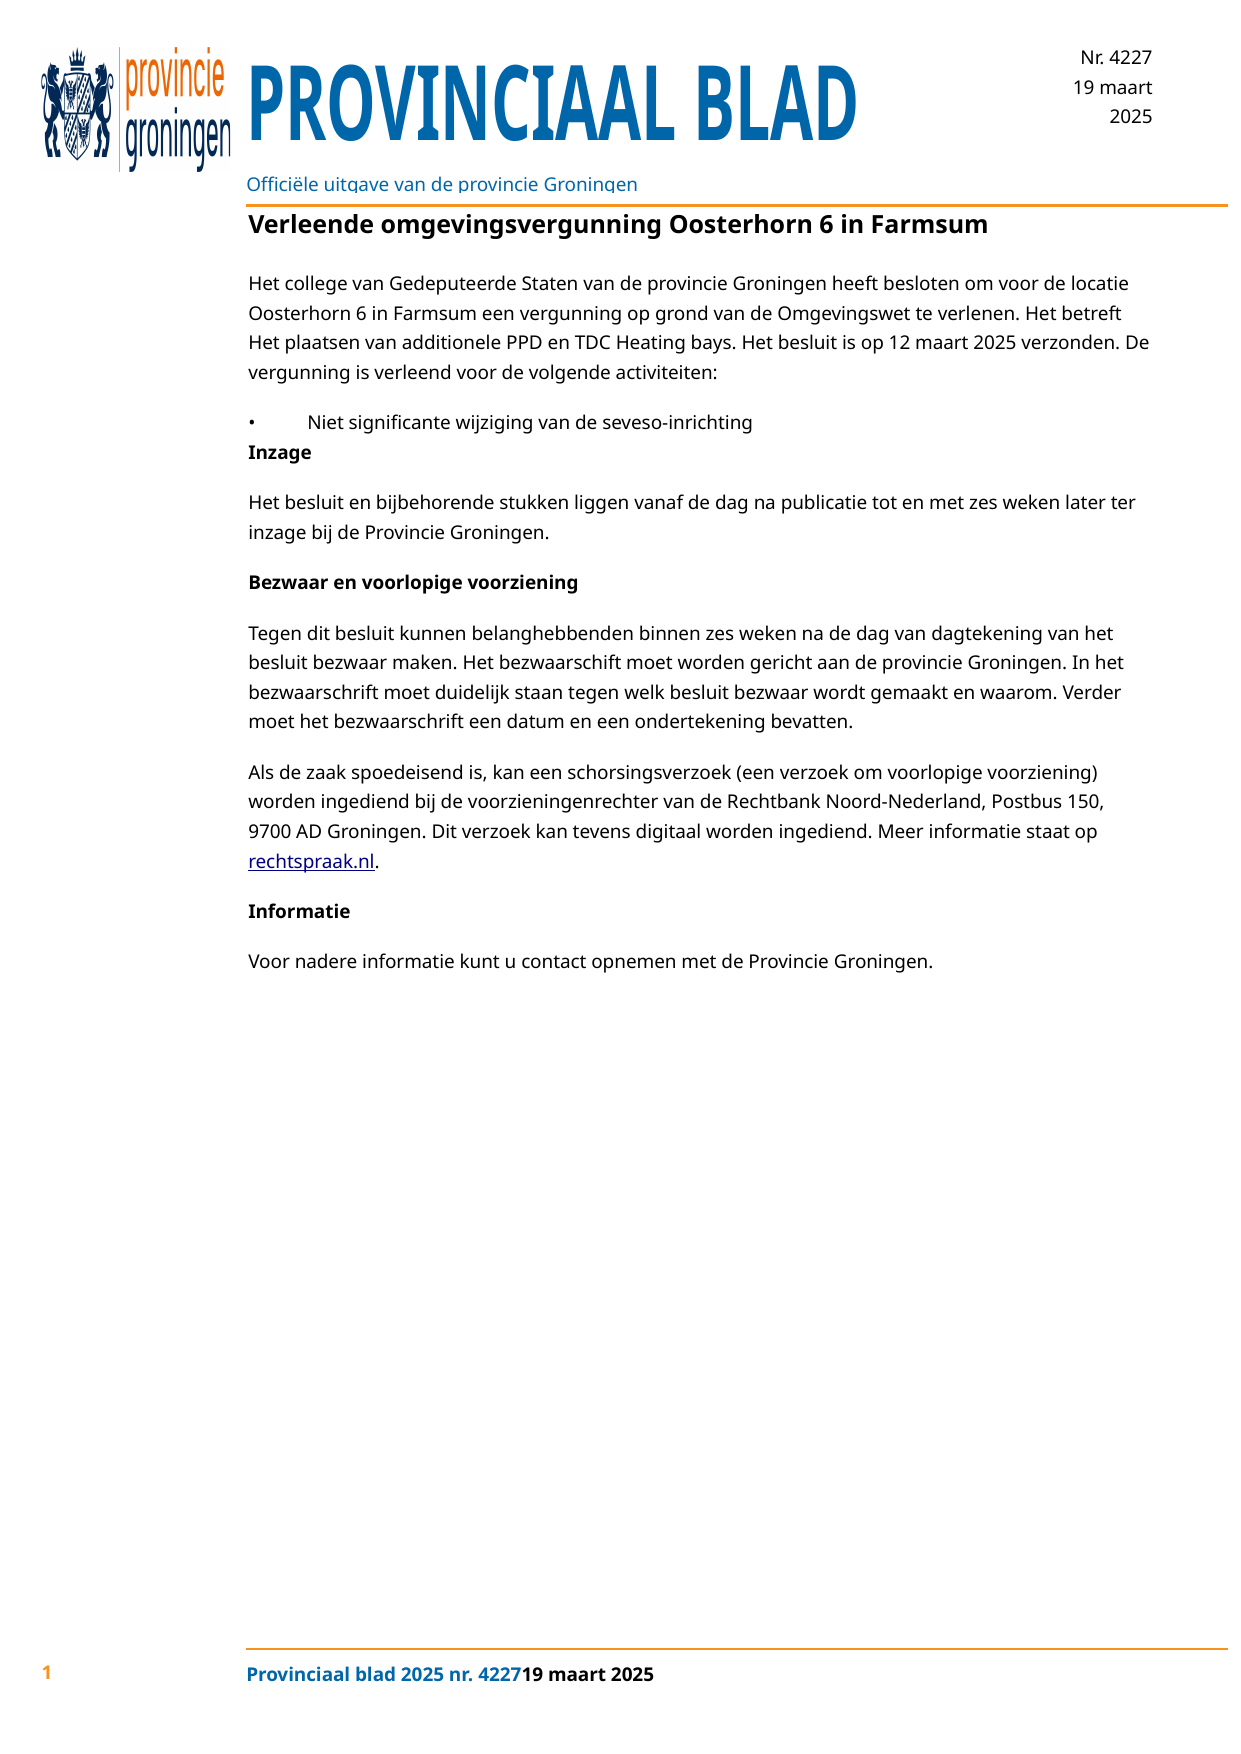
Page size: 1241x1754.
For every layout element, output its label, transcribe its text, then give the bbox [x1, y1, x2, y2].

text Informatie [248, 898, 1152, 924]
text Het besluit en bijbehorende stukken liggen vanaf de dag na publicatie tot en met zes weken later ter inzage bij de Provincie Groningen. [248, 489, 1152, 545]
text Inzage [248, 439, 1152, 465]
text Bezwaar en voorlopige voorziening [248, 569, 1152, 595]
picture [41, 47, 231, 172]
text Als de zaak spoedeisend is, kan een schorsingsverzoek (een verzoek om voorlopige voorziening) worden ingediend bij de voorzieningenrechter van de Rechtbank Noord-Nederland, Postbus 150, 9700 AD Groningen. Dit verzoek kan tevens digitaal worden ingediend. Meer informatie staat op rechtspraak.nl. [248, 759, 1152, 873]
text Tegen dit besluit kunnen belanghebbenden binnen zes weken na de dag van dagtekening van het besluit bezwaar maken. Het bezwaarschift moet worden gericht aan de provincie Groningen. In het bezwaarschrift moet duidelijk staan tegen welk besluit bezwaar wordt gemaakt en waarom. Verder moet het bezwaarschrift een datum en een ondertekening bevatten. [248, 620, 1152, 734]
text Verleende omgevingsvergunning Oosterhorn 6 in Farmsum [248, 207, 1152, 241]
text Voor nadere informatie kunt u contact opnemen met de Provincie Groningen. [248, 949, 1152, 974]
list Niet significante wijziging van de seveso-inrichting [248, 409, 1152, 435]
text Het college van Gedeputeerde Staten van de provincie Groningen heeft besloten om voor de locatie Oosterhorn 6 in Farmsum een vergunning op grond van de Omgevingswet te verlenen. Het betreft Het plaatsen van additionele PPD en TDC Heating bays. Het besluit is op 12 maart 2025 verzonden. De vergunning is verleend voor de volgende activiteiten: [248, 270, 1152, 385]
